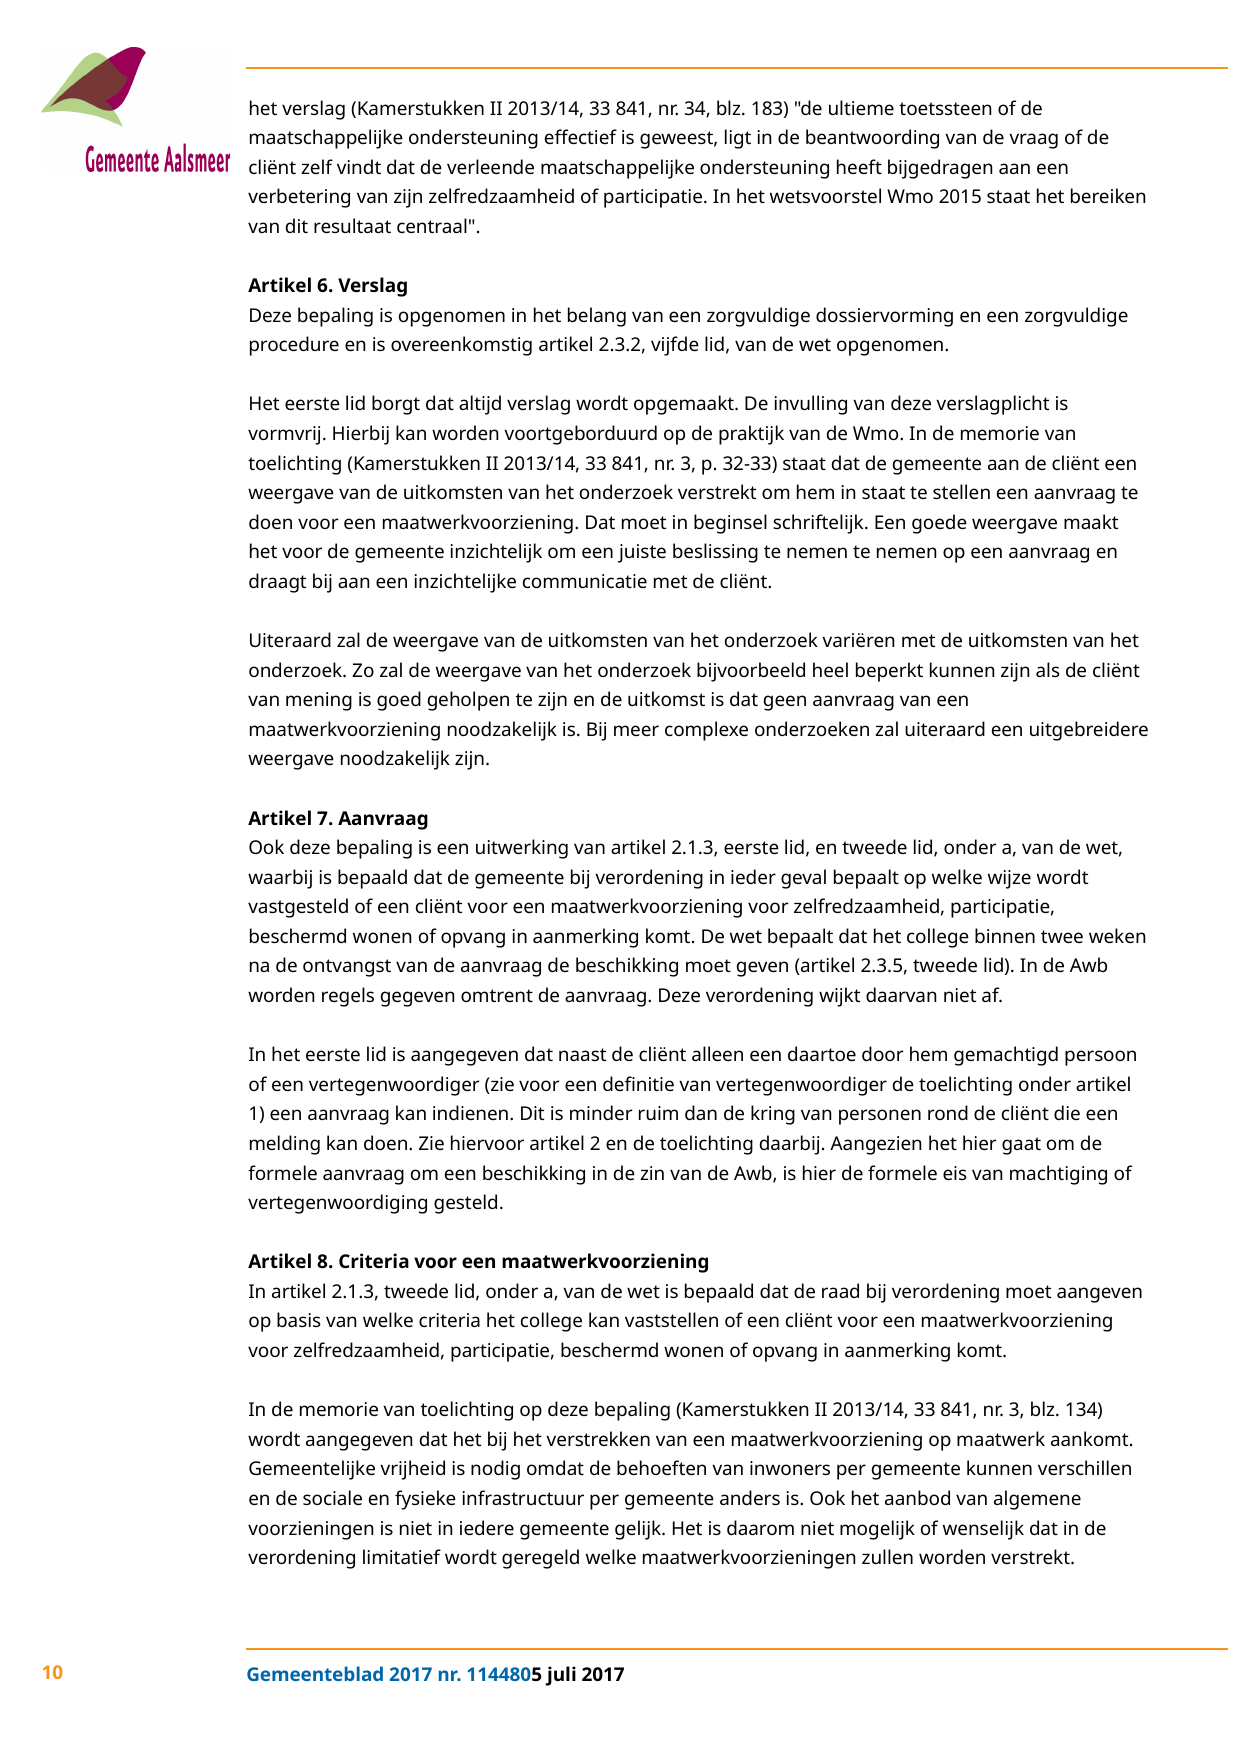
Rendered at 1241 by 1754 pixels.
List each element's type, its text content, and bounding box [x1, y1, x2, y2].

text het verslag (Kamerstukken II 2013/14, 33 841, nr. 34, blz. 183) "de ultieme toetssteen of de maatschappelijke ondersteuning effectief is geweest, ligt in de beantwoording van de vraag of de cliënt zelf vindt dat de verleende maatschappelijke ondersteuning heeft bijgedragen aan een verbetering van zijn zelfredzaamheid of participatie. In het wetsvoorstel Wmo 2015 staat het bereiken van dit resultaat centraal". [248, 95, 1152, 239]
picture [41, 47, 231, 172]
text Ook deze bepaling is een uitwerking van artikel 2.1.3, eerste lid, en tweede lid, onder a, van de wet, waarbij is bepaald dat de gemeente bij verordening in ieder geval bepaalt op welke wijze wordt vastgesteld of een cliënt voor een maatwerkvoorziening voor zelfredzaamheid, participatie, beschermd wonen of opvang in aanmerking komt. De wet bepaalt dat het college binnen twee weken na de ontvangst van de aanvraag de beschikking moet geven (artikel 2.3.5, tweede lid). In de Awb worden regels gegeven omtrent de aanvraag. Deze verordening wijkt daarvan niet af. [248, 834, 1152, 1008]
text In het eerste lid is aangegeven dat naast de cliënt alleen een daartoe door hem gemachtigd persoon of een vertegenwoordiger (zie voor een definitie van vertegenwoordiger de toelichting onder artikel 1) een aanvraag kan indienen. Dit is minder ruim dan de kring van personen rond de cliënt die een melding kan doen. Zie hiervoor artikel 2 en de toelichting daarbij. Aangezien het hier gaat om de formele aanvraag om een beschikking in de zin van de Awb, is hier de formele eis van machtiging of vertegenwoordiging gesteld. [248, 1041, 1152, 1215]
text Artikel 8. Criteria voor een maatwerkvoorziening [248, 1248, 1152, 1274]
text Deze bepaling is opgenomen in het belang van een zorgvuldige dossiervorming en een zorgvuldige procedure en is overeenkomstig artikel 2.3.2, vijfde lid, van de wet opgenomen. [248, 302, 1152, 357]
text Artikel 7. Aanvraag [248, 805, 1152, 831]
text In artikel 2.1.3, tweede lid, onder a, van de wet is bepaald dat de raad bij verordening moet aangeven op basis van welke criteria het college kan vaststellen of een cliënt voor een maatwerkvoorziening voor zelfredzaamheid, participatie, beschermd wonen of opvang in aanmerking komt. [248, 1278, 1152, 1363]
text Artikel 6. Verslag [248, 272, 1152, 298]
text Het eerste lid borgt dat altijd verslag wordt opgemaakt. De invulling van deze verslagplicht is vormvrij. Hierbij kan worden voortgeborduurd op de praktijk van de Wmo. In de memorie van toelichting (Kamerstukken II 2013/14, 33 841, nr. 3, p. 32-33) staat dat de gemeente aan de cliënt een weergave van de uitkomsten van het onderzoek verstrekt om hem in staat te stellen een aanvraag te doen voor een maatwerkvoorziening. Dat moet in beginsel schriftelijk. Een goede weergave maakt het voor de gemeente inzichtelijk om een juiste beslissing te nemen te nemen op een aanvraag en draagt bij aan een inzichtelijke communicatie met de cliënt. [248, 391, 1152, 594]
text Uiteraard zal de weergave van de uitkomsten van het onderzoek variëren met de uitkomsten van het onderzoek. Zo zal de weergave van het onderzoek bijvoorbeeld heel beperkt kunnen zijn als de cliënt van mening is goed geholpen te zijn en de uitkomst is dat geen aanvraag van een maatwerkvoorziening noodzakelijk is. Bij meer complexe onderzoeken zal uiteraard een uitgebreidere weergave noodzakelijk zijn. [248, 627, 1152, 771]
text In de memorie van toelichting op deze bepaling (Kamerstukken II 2013/14, 33 841, nr. 3, blz. 134) wordt aangegeven dat het bij het verstrekken van een maatwerkvoorziening op maatwerk aankomt. Gemeentelijke vrijheid is nodig omdat de behoeften van inwoners per gemeente kunnen verschillen en de sociale en fysieke infrastructuur per gemeente anders is. Ook het aanbod van algemene voorzieningen is niet in iedere gemeente gelijk. Het is daarom niet mogelijk of wenselijk dat in de verordening limitatief wordt geregeld welke maatwerkvoorzieningen zullen worden verstrekt. [248, 1396, 1152, 1570]
